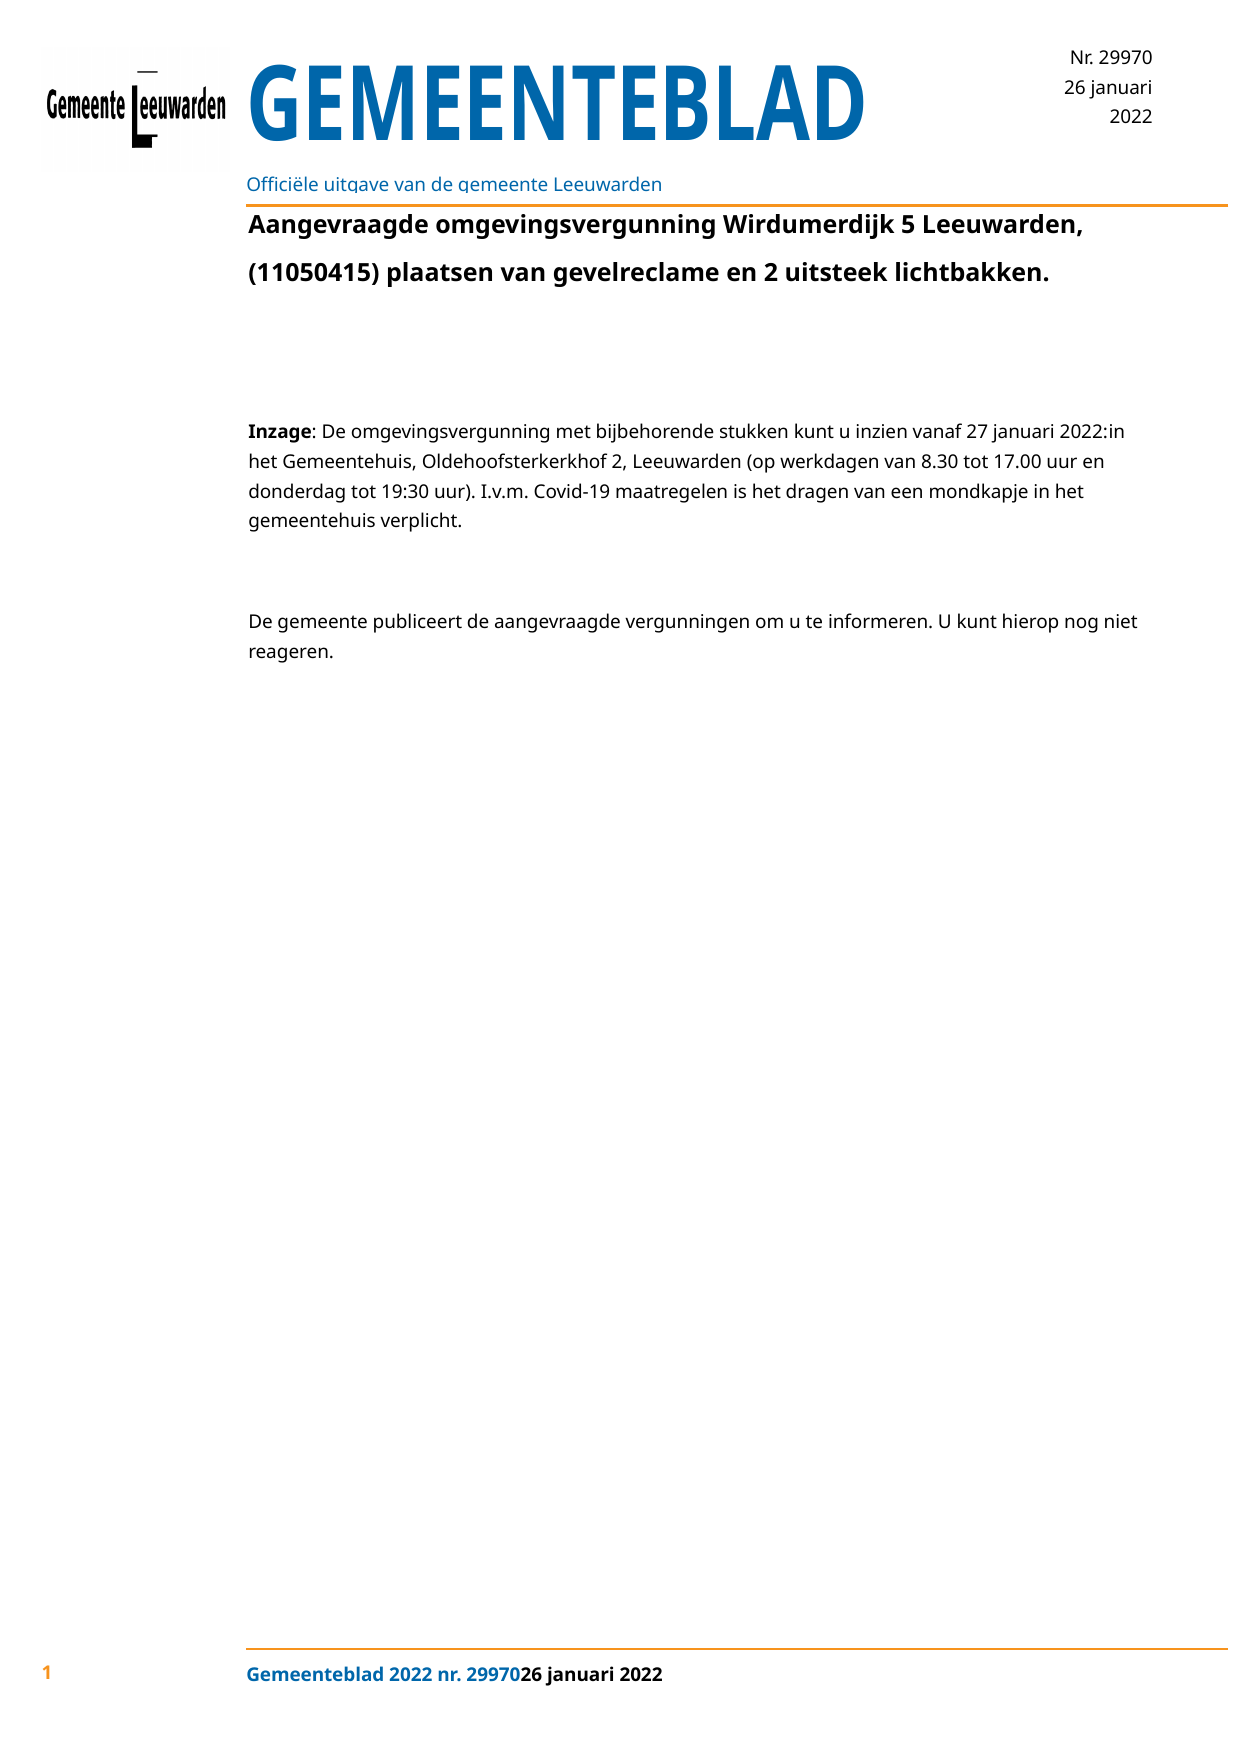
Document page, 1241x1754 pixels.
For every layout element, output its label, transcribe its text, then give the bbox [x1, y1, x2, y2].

text Inzage: De omgevingsvergunning met bijbehorende stukken kunt u inzien vanaf 27 januari 2022:in het Gemeentehuis, Oldehoofsterkerkhof 2, Leeuwarden (op werkdagen van 8.30 tot 17.00 uur en donderdag tot 19:30 uur). I.v.m. Covid-19 maatregelen is het dragen van een mondkapje in het gemeentehuis verplicht. [248, 419, 1152, 533]
text Aangevraagde omgevingsvergunning Wirdumerdijk 5 Leeuwarden, (11050415) plaatsen van gevelreclame en 2 uitsteek lichtbakken. [248, 207, 1152, 288]
text De gemeente publiceert de aangevraagde vergunningen om u te informeren. U kunt hierop nog niet reageren. [248, 608, 1152, 664]
picture [41, 47, 231, 172]
